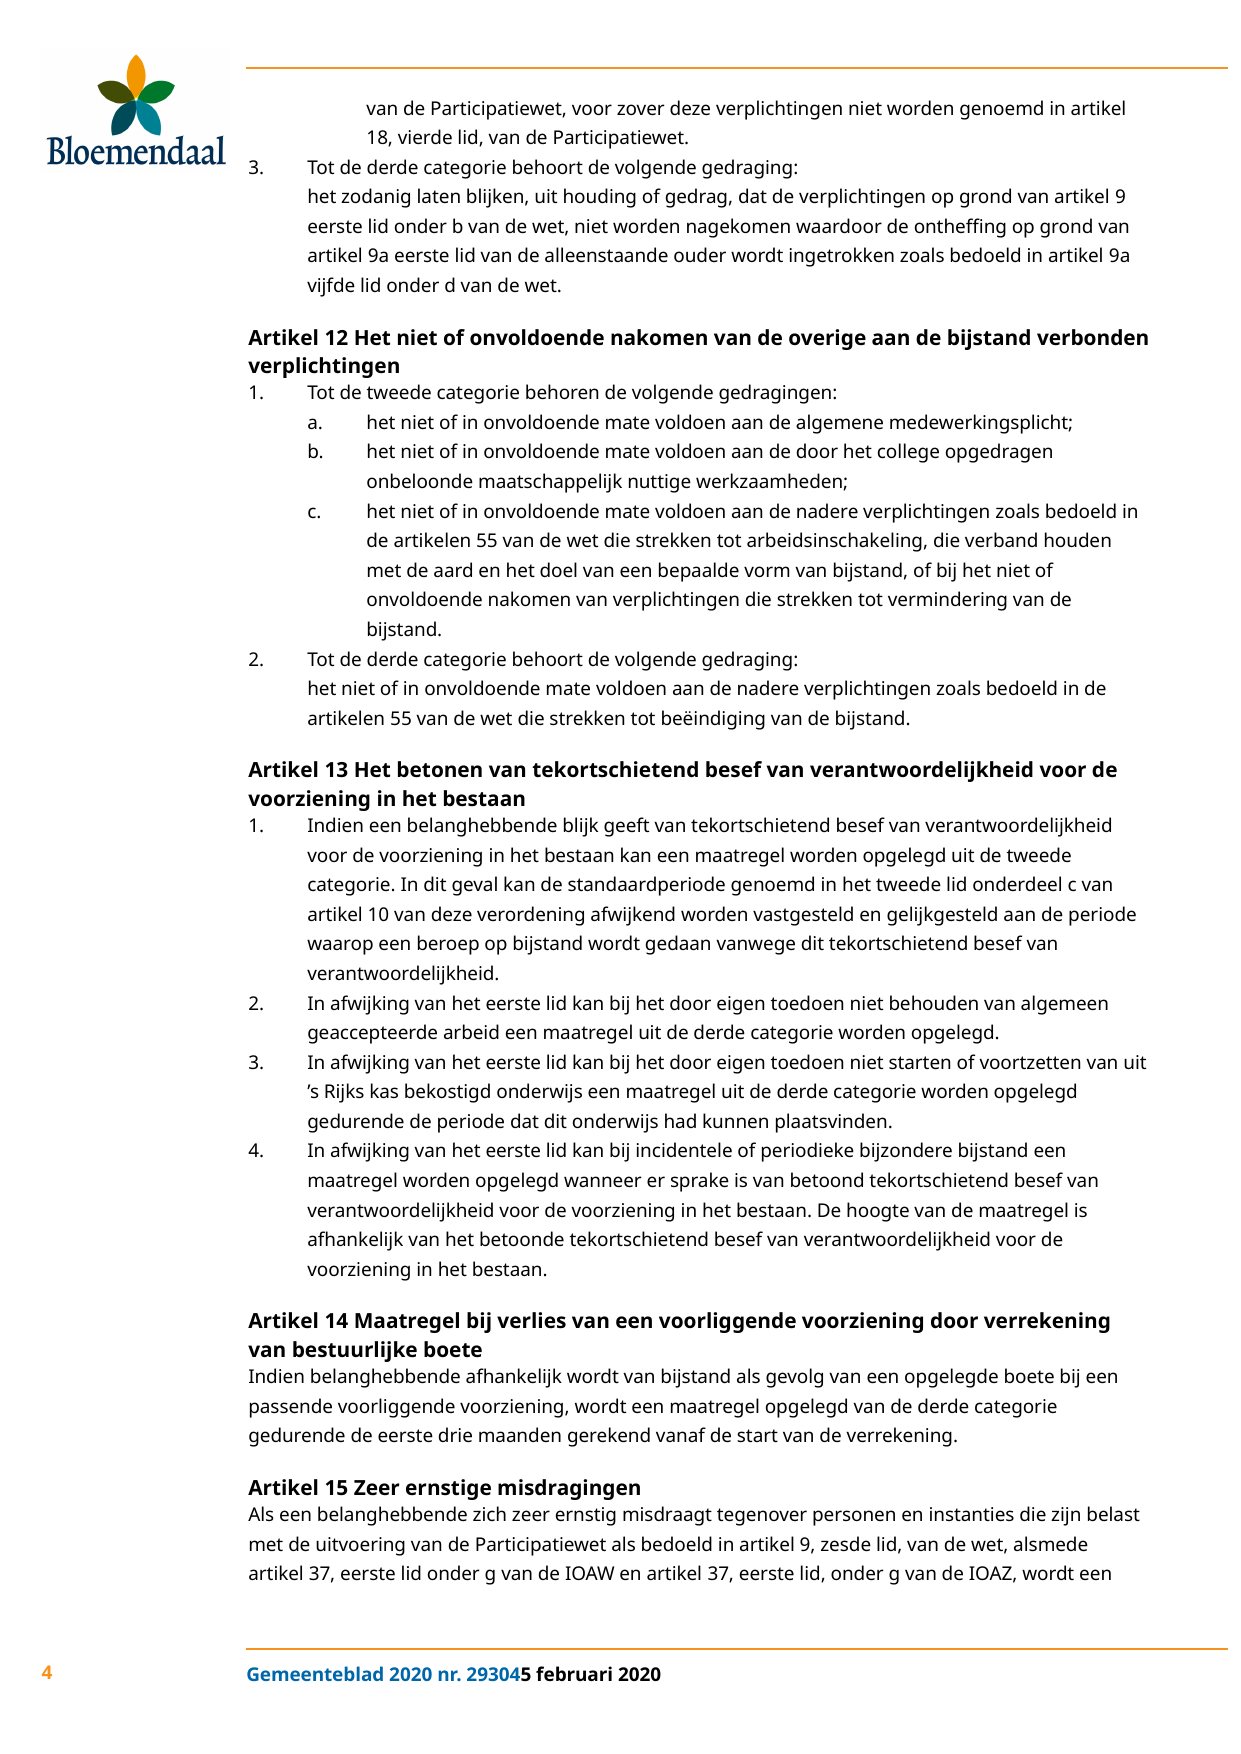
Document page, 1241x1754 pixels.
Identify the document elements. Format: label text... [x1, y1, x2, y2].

list Tot de derde categorie behoort de volgende gedraging: [248, 154, 1152, 180]
list Tot de tweede categorie behoren de volgende gedragingen: [248, 379, 1152, 405]
list In afwijking van het eerste lid kan bij het door eigen toedoen niet behouden van algemeen geaccepteerde arbeid een maatregel uit de derde categorie worden opgelegd. [248, 990, 1152, 1045]
text Artikel 13 Het betonen van tekortschietend besef van verantwoordelijkheid voor de voorziening in het bestaan [248, 755, 1152, 812]
text Indien belanghebbende afhankelijk wordt van bijstand als gevolg van een opgelegde boete bij een passende voorliggende voorziening, wordt een maatregel opgelegd van de derde categorie gedurende de eerste drie maanden gerekend vanaf de start van de verrekening. [248, 1363, 1152, 1448]
text Artikel 12 Het niet of onvoldoende nakomen van de overige aan de bijstand verbonden verplichtingen [248, 323, 1152, 379]
list van de Participatiewet, voor zover deze verplichtingen niet worden genoemd in artikel 18, vierde lid, van de Participatiewet. [307, 95, 1152, 150]
list het niet of in onvoldoende mate voldoen aan de nadere verplichtingen zoals bedoeld in de artikelen 55 van de wet die strekken tot beëindiging van de bijstand. [248, 675, 1152, 731]
picture [41, 47, 231, 172]
list het niet of in onvoldoende mate voldoen aan de algemene medewerkingsplicht; [307, 409, 1152, 435]
list In afwijking van het eerste lid kan bij incidentele of periodieke bijzondere bijstand een maatregel worden opgelegd wanneer er sprake is van betoond tekortschietend besef van verantwoordelijkheid voor de voorziening in het bestaan. De hoogte van de maatregel is afhankelijk van het betoonde tekortschietend besef van verantwoordelijkheid voor de voorziening in het bestaan. [248, 1138, 1152, 1282]
list Tot de derde categorie behoort de volgende gedraging: [248, 646, 1152, 672]
text Als een belanghebbende zich zeer ernstig misdraagt tegenover personen en instanties die zijn belast met de uitvoering van de Participatiewet als bedoeld in artikel 9, zesde lid, van de wet, alsmede artikel 37, eerste lid onder g van de IOAW en artikel 37, eerste lid, onder g van de IOAZ, wordt een [248, 1501, 1152, 1586]
list In afwijking van het eerste lid kan bij het door eigen toedoen niet starten of voortzetten van uit ’s Rijks kas bekostigd onderwijs een maatregel uit de derde categorie worden opgelegd gedurende de periode dat dit onderwijs had kunnen plaatsvinden. [248, 1049, 1152, 1134]
list het zodanig laten blijken, uit houding of gedrag, dat de verplichtingen op grond van artikel 9 eerste lid onder b van de wet, niet worden nagekomen waardoor de ontheffing op grond van artikel 9a eerste lid van de alleenstaande ouder wordt ingetrokken zoals bedoeld in artikel 9a vijfde lid onder d van de wet. [248, 183, 1152, 298]
list Indien een belanghebbende blijk geeft van tekortschietend besef van verantwoordelijkheid voor de voorziening in het bestaan kan een maatregel worden opgelegd uit de tweede categorie. In dit geval kan de standaardperiode genoemd in het tweede lid onderdeel c van artikel 10 van deze verordening afwijkend worden vastgesteld en gelijkgesteld aan de periode waarop een beroep op bijstand wordt gedaan vanwege dit tekortschietend besef van verantwoordelijkheid. [248, 812, 1152, 986]
text Artikel 15 Zeer ernstige misdragingen [248, 1473, 1152, 1501]
text Artikel 14 Maatregel bij verlies van een voorliggende voorziening door verrekening van bestuurlijke boete [248, 1306, 1152, 1363]
list het niet of in onvoldoende mate voldoen aan de door het college opgedragen onbeloonde maatschappelijk nuttige werkzaamheden; [307, 439, 1152, 494]
list het niet of in onvoldoende mate voldoen aan de nadere verplichtingen zoals bedoeld in de artikelen 55 van de wet die strekken tot arbeidsinschakeling, die verband houden met de aard en het doel van een bepaalde vorm van bijstand, of bij het niet of onvoldoende nakomen van verplichtingen die strekken tot vermindering van de bijstand. [307, 498, 1152, 642]
